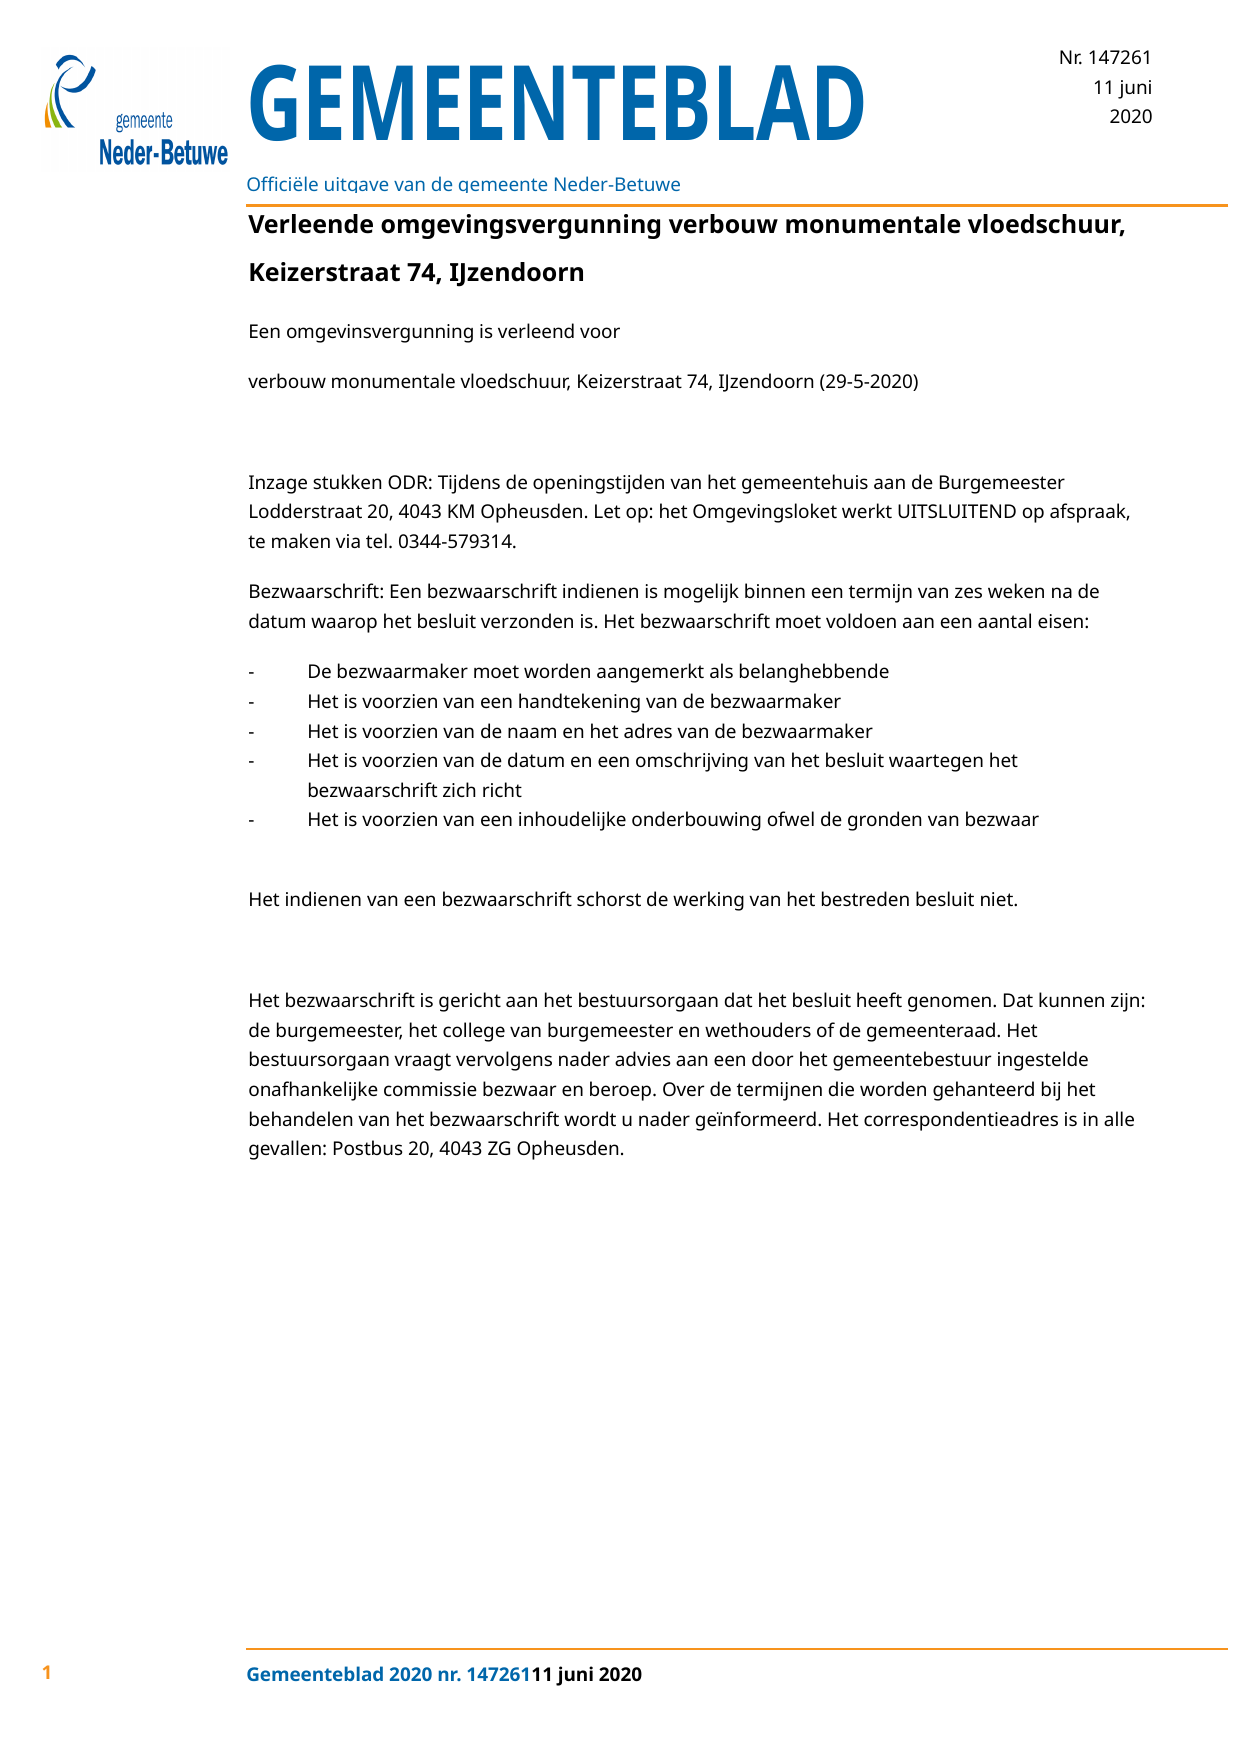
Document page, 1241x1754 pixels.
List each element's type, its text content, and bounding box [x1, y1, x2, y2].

list Het is voorzien van de naam en het adres van de bezwaarmaker [248, 718, 1152, 744]
text Inzage stukken ODR: Tijdens de openingstijden van het gemeentehuis aan de Burgemeester Lodderstraat 20, 4043 KM Opheusden. Let op: het Omgevingsloket werkt UITSLUITEND op afspraak, te maken via tel. 0344-579314. [248, 469, 1152, 554]
list Het is voorzien van de datum en een omschrijving van het besluit waartegen het bezwaarschrift zich richt [248, 747, 1152, 803]
text Het bezwaarschrift is gericht aan het bestuursorgaan dat het besluit heeft genomen. Dat kunnen zijn: de burgemeester, het college van burgemeester en wethouders of de gemeenteraad. Het bestuursorgaan vraagt vervolgens nader advies aan een door het gemeentebestuur ingestelde onafhankelijke commissie bezwaar en beroep. Over de termijnen die worden gehanteerd bij het behandelen van het bezwaarschrift wordt u nader geïnformeerd. Het correspondentieadres is in alle gevallen: Postbus 20, 4043 ZG Opheusden. [248, 987, 1152, 1161]
text Een omgevinsvergunning is verleend voor [248, 318, 1152, 344]
text Het indienen van een bezwaarschrift schorst de werking van het bestreden besluit niet. [248, 887, 1152, 912]
text verbouw monumentale vloedschuur, Keizerstraat 74, IJzendoorn (29-5-2020) [248, 368, 1152, 394]
list Het is voorzien van een handtekening van de bezwaarmaker [248, 688, 1152, 714]
text Bezwaarschrift: Een bezwaarschrift indienen is mogelijk binnen een termijn van zes weken na de datum waarop het besluit verzonden is. Het bezwaarschrift moet voldoen aan een aantal eisen: [248, 579, 1152, 634]
picture [41, 47, 231, 172]
list Het is voorzien van een inhoudelijke onderbouwing ofwel de gronden van bezwaar [248, 807, 1152, 832]
text Verleende omgevingsvergunning verbouw monumentale vloedschuur, Keizerstraat 74, IJzendoorn [248, 207, 1152, 288]
list De bezwaarmaker moet worden aangemerkt als belanghebbende [248, 659, 1152, 684]
